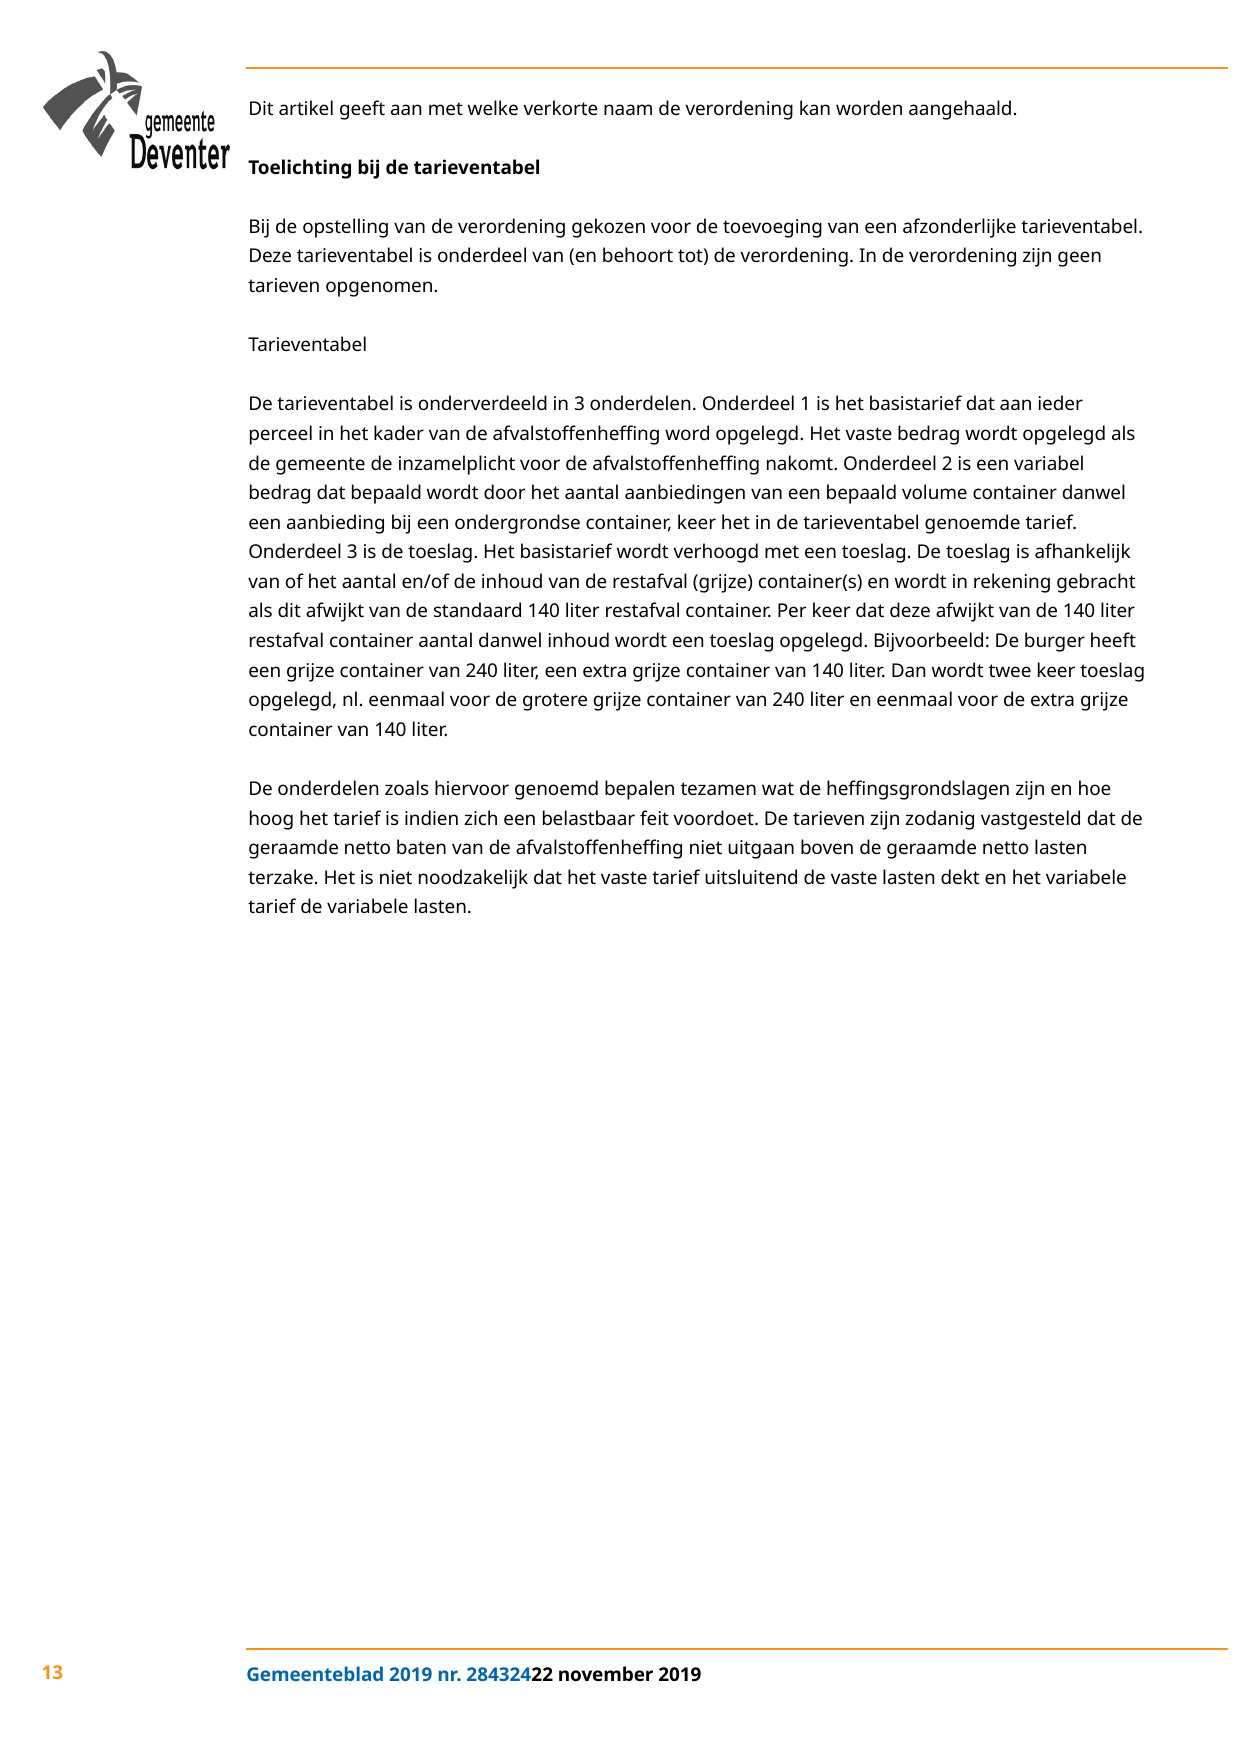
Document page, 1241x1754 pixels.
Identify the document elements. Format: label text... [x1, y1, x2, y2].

picture [41, 47, 231, 172]
text Dit artikel geeft aan met welke verkorte naam de verordening kan worden aangehaald. [248, 95, 1152, 121]
text Tarieventabel [248, 331, 1152, 357]
text De tarieventabel is onderverdeeld in 3 onderdelen. Onderdeel 1 is het basistarief dat aan ieder perceel in het kader van de afvalstoffenheffing word opgelegd. Het vaste bedrag wordt opgelegd als de gemeente de inzamelplicht voor de afvalstoffenheffing nakomt. Onderdeel 2 is een variabel bedrag dat bepaald wordt door het aantal aanbiedingen van een bepaald volume container danwel een aanbieding bij een ondergrondse container, keer het in de tarieventabel genoemde tarief. Onderdeel 3 is de toeslag. Het basistarief wordt verhoogd met een toeslag. De toeslag is afhankelijk van of het aantal en/of de inhoud van de restafval (grijze) container(s) en wordt in rekening gebracht als dit afwijkt van de standaard 140 liter restafval container. Per keer dat deze afwijkt van de 140 liter restafval container aantal danwel inhoud wordt een toeslag opgelegd. Bijvoorbeeld: De burger heeft een grijze container van 240 liter, een extra grijze container van 140 liter. Dan wordt twee keer toeslag opgelegd, nl. eenmaal voor de grotere grijze container van 240 liter en eenmaal voor de extra grijze container van 140 liter. [248, 391, 1152, 742]
text De onderdelen zoals hiervoor genoemd bepalen tezamen wat de heffingsgrondslagen zijn en hoe hoog het tarief is indien zich een belastbaar feit voordoet. De tarieven zijn zodanig vastgesteld dat de geraamde netto baten van de afvalstoffenheffing niet uitgaan boven de geraamde netto lasten terzake. Het is niet noodzakelijk dat het vaste tarief uitsluitend de vaste lasten dekt en het variabele tarief de variabele lasten. [248, 775, 1152, 919]
text Toelichting bij de tarieventabel [248, 154, 1152, 180]
text Bij de opstelling van de verordening gekozen voor de toevoeging van een afzonderlijke tarieventabel. Deze tarieventabel is onderdeel van (en behoort tot) de verordening. In de verordening zijn geen tarieven opgenomen. [248, 213, 1152, 298]
